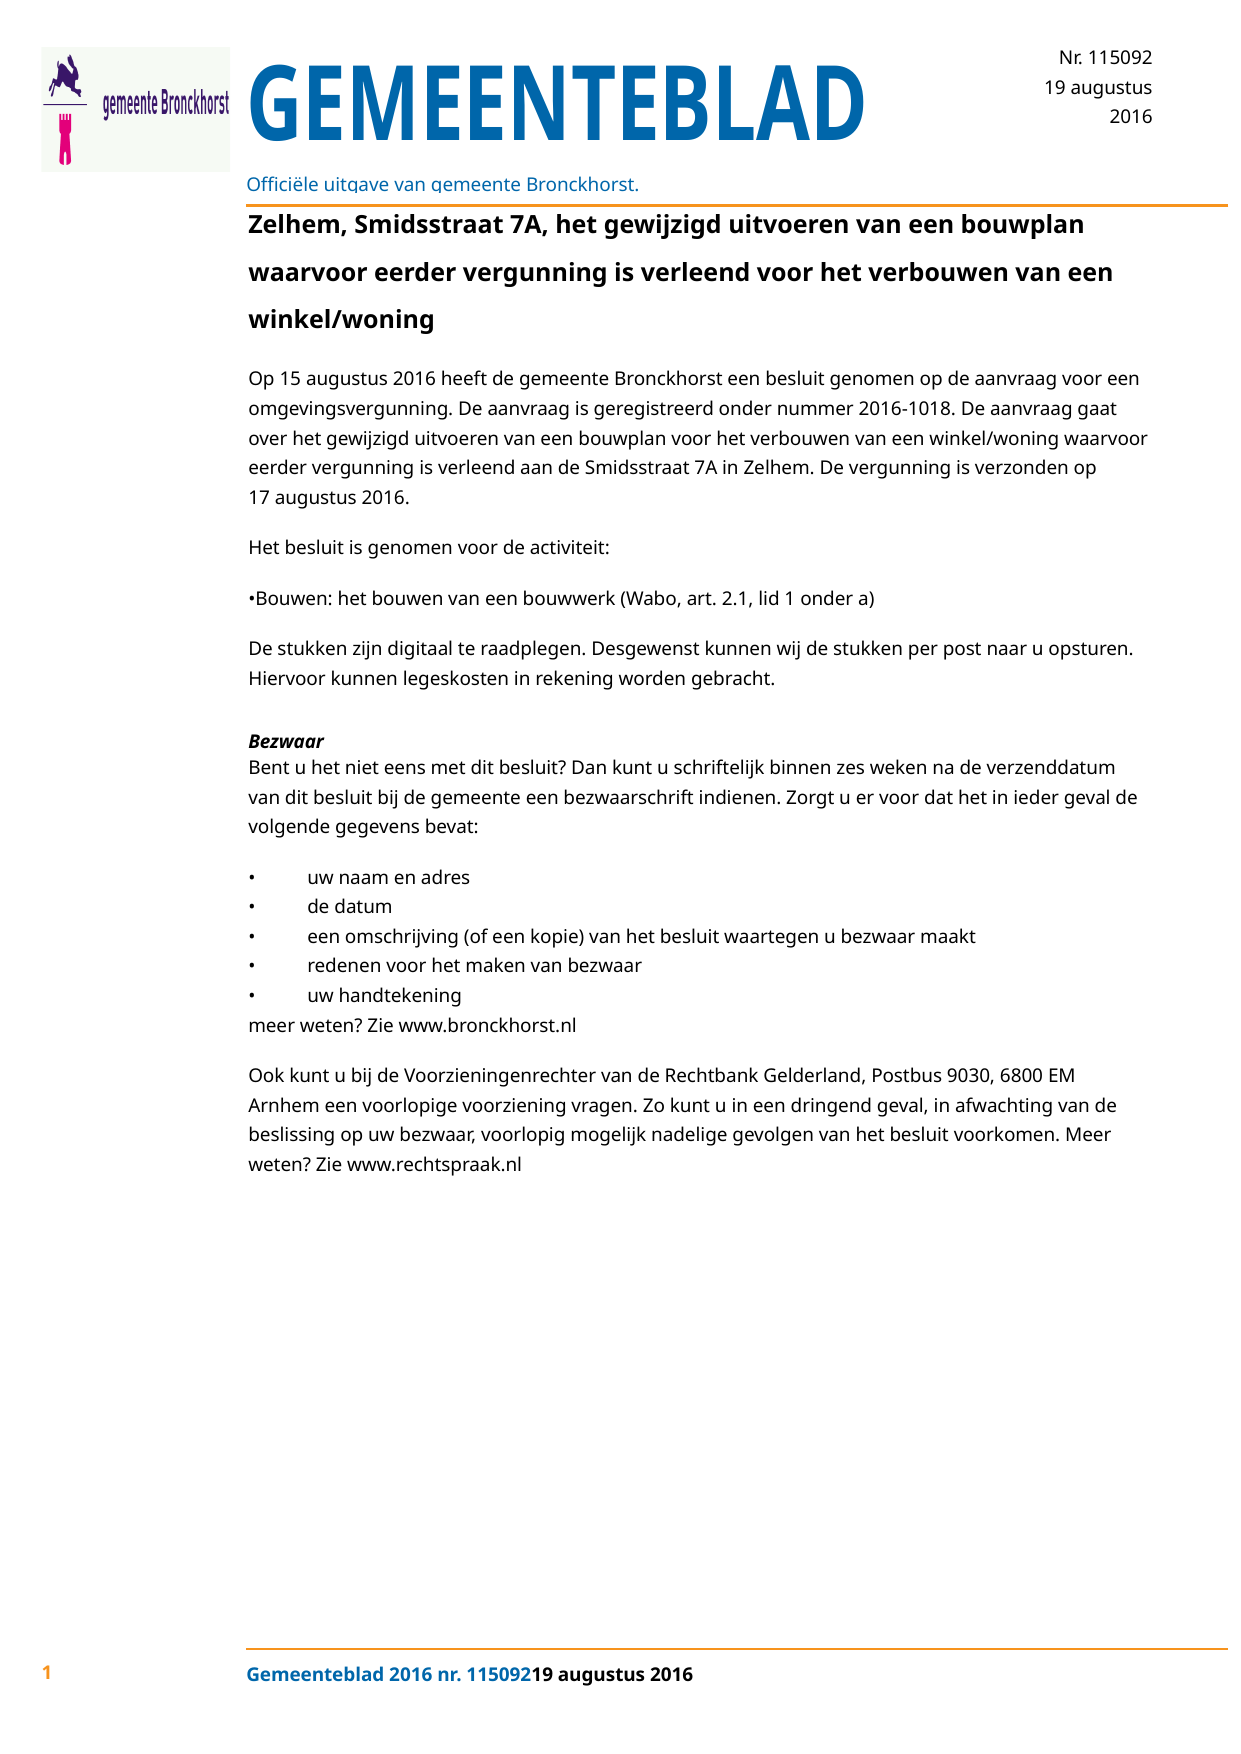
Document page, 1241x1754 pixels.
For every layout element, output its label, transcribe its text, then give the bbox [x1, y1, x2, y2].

list een omschrijving (of een kopie) van het besluit waartegen u bezwaar maakt [248, 923, 1152, 949]
list de datum [248, 893, 1152, 919]
list redenen voor het maken van bezwaar [248, 953, 1152, 978]
text Het besluit is genomen voor de activiteit: [248, 534, 1152, 560]
text Ook kunt u bij de Voorzieningenrechter van de Rechtbank Gelderland, Postbus 9030, 6800 EM Arnhem een voorlopige voorziening vragen. Zo kunt u in een dringend geval, in afwachting van de beslissing op uw bezwaar, voorlopig mogelijk nadelige gevolgen van het besluit voorkomen. Meer weten? Zie www.rechtspraak.nl [248, 1062, 1152, 1177]
text Zelhem, Smidsstraat 7A, het gewijzigd uitvoeren van een bouwplan waarvoor eerder vergunning is verleend voor het verbouwen van een winkel/woning [248, 207, 1152, 336]
list uw handtekening [248, 982, 1152, 1008]
text Bezwaar [248, 729, 1152, 754]
text •Bouwen: het bouwen van een bouwwerk (Wabo, art. 2.1, lid 1 onder a) [248, 585, 1152, 610]
text Op 15 augustus 2016 heeft de gemeente Bronckhorst een besluit genomen op de aanvraag voor een omgevingsvergunning. De aanvraag is geregistreerd onder nummer 2016-1018. De aanvraag gaat over het gewijzigd uitvoeren van een bouwplan voor het verbouwen van een winkel/woning waarvoor eerder vergunning is verleend aan de Smidsstraat 7A in Zelhem. De vergunning is verzonden op 17 augustus 2016. [248, 366, 1152, 509]
text Bent u het niet eens met dit besluit? Dan kunt u schriftelijk binnen zes weken na de verzenddatum van dit besluit bij de gemeente een bezwaarschrift indienen. Zorgt u er voor dat het in ieder geval de volgende gegevens bevat: [248, 754, 1152, 839]
text meer weten? Zie www.bronckhorst.nl [248, 1012, 1152, 1038]
list uw naam en adres [248, 864, 1152, 890]
text De stukken zijn digitaal te raadplegen. Desgewenst kunnen wij de stukken per post naar u opsturen. Hiervoor kunnen legeskosten in rekening worden gebracht. [248, 635, 1152, 690]
picture [41, 47, 231, 172]
